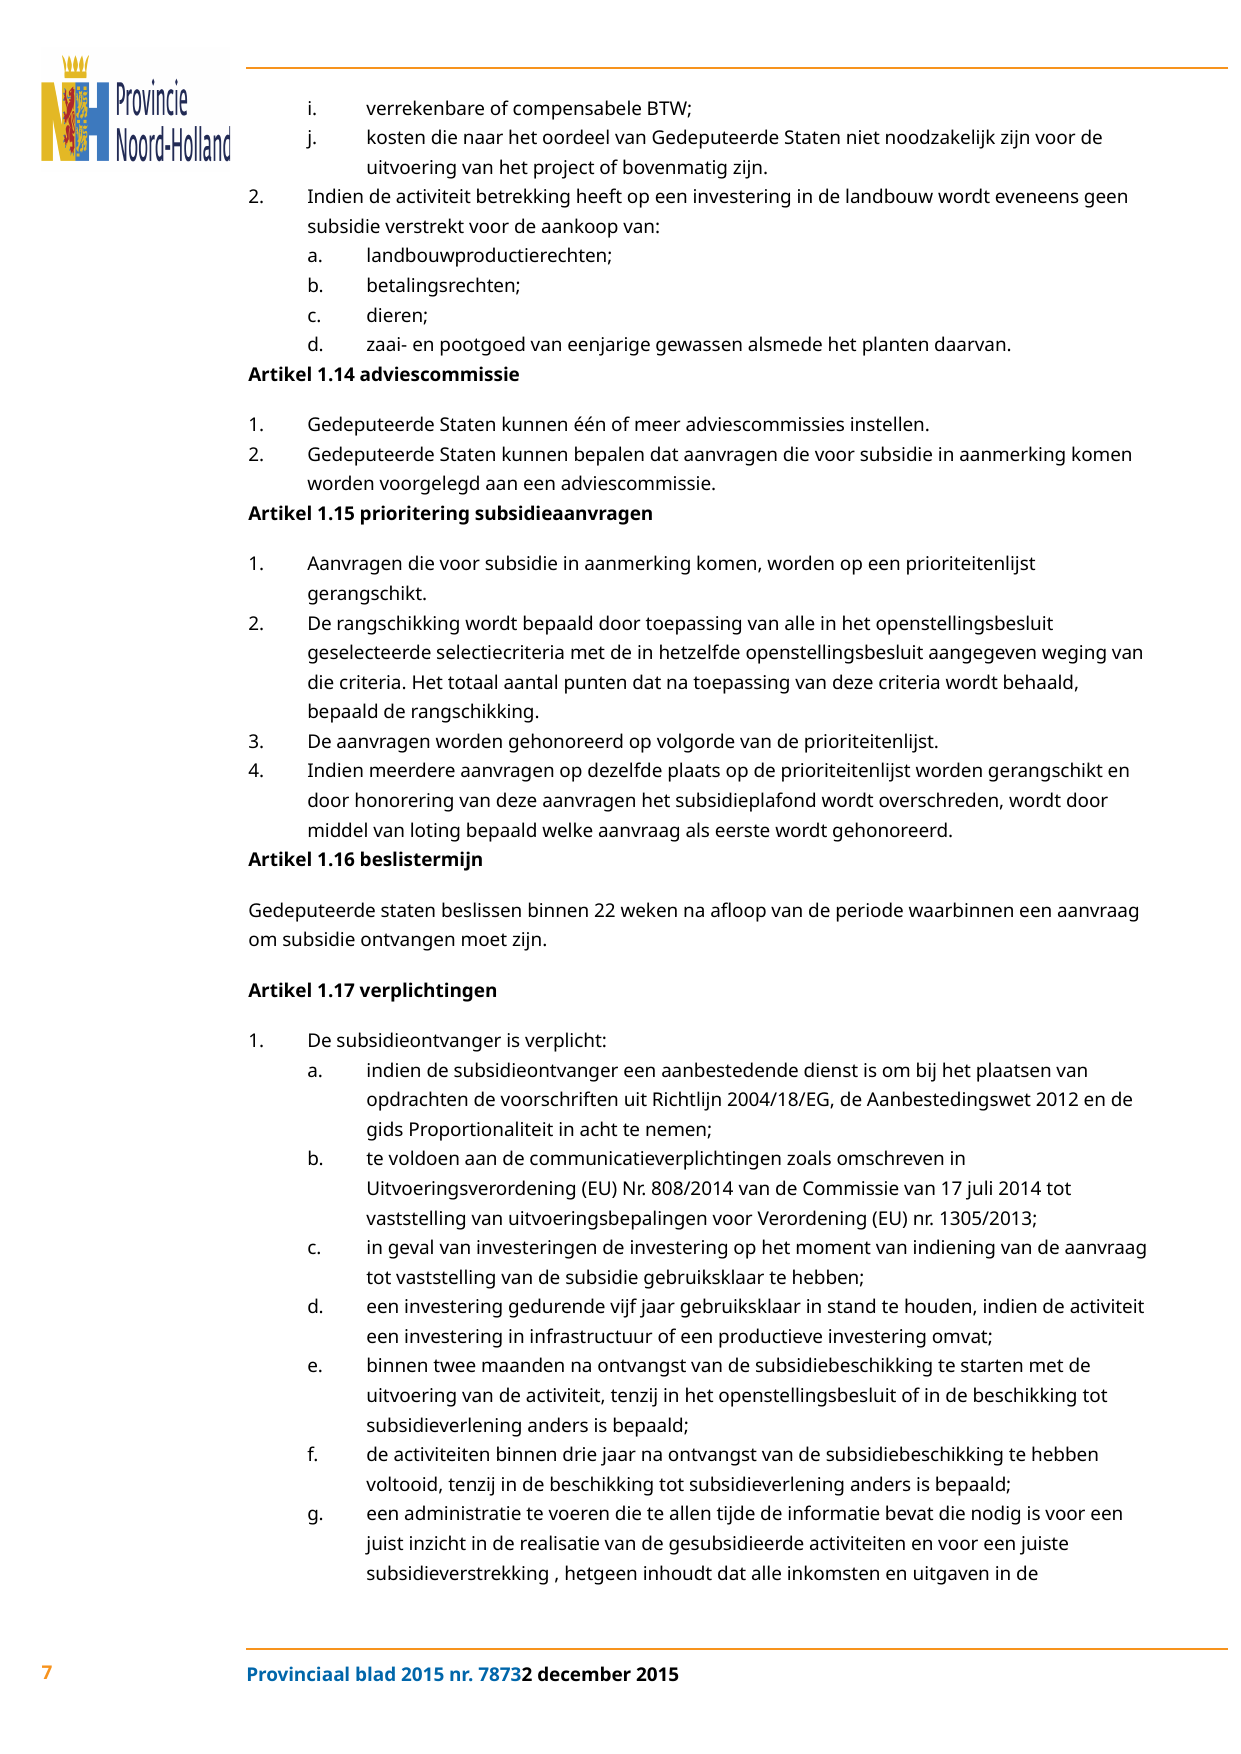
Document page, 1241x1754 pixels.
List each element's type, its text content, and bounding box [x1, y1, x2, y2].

list te voldoen aan de communicatieverplichtingen zoals omschreven in Uitvoeringsverordening (EU) Nr. 808/2014 van de Commissie van 17 juli 2014 tot vaststelling van uitvoeringsbepalingen voor Verordening (EU) nr. 1305/2013; [307, 1146, 1152, 1231]
list Gedeputeerde Staten kunnen bepalen dat aanvragen die voor subsidie in aanmerking komen worden voorgelegd aan een adviescommissie. [248, 441, 1152, 496]
list betalingsrechten; [307, 272, 1152, 298]
list Indien meerdere aanvragen op dezelfde plaats op de prioriteitenlijst worden gerangschikt en door honorering van deze aanvragen het subsidieplafond wordt overschreden, wordt door middel van loting bepaald welke aanvraag als eerste wordt gehonoreerd. [248, 758, 1152, 843]
list indien de subsidieontvanger een aanbestedende dienst is om bij het plaatsen van opdrachten de voorschriften uit Richtlijn 2004/18/EG, de Aanbestedingswet 2012 en de gids Proportionaliteit in acht te nemen; [307, 1057, 1152, 1142]
text Artikel 1.14 adviescommissie [248, 361, 1152, 387]
list landbouwproductierechten; [307, 243, 1152, 268]
text Artikel 1.15 prioritering subsidieaanvragen [248, 500, 1152, 526]
list kosten die naar het oordeel van Gedeputeerde Staten niet noodzakelijk zijn voor de uitvoering van het project of bovenmatig zijn. [307, 124, 1152, 180]
text Artikel 1.17 verplichtingen [248, 977, 1152, 1003]
list een investering gedurende vijf jaar gebruiksklaar in stand te houden, indien de activiteit een investering in infrastructuur of een productieve investering omvat; [307, 1293, 1152, 1349]
list de activiteiten binnen drie jaar na ontvangst van de subsidiebeschikking te hebben voltooid, tenzij in de beschikking tot subsidieverlening anders is bepaald; [307, 1441, 1152, 1497]
list De rangschikking wordt bepaald door toepassing van alle in het openstellingsbesluit geselecteerde selectiecriteria met de in hetzelfde openstellingsbesluit aangegeven weging van die criteria. Het totaal aantal punten dat na toepassing van deze criteria wordt behaald, bepaald de rangschikking. [248, 610, 1152, 724]
list Gedeputeerde Staten kunnen één of meer adviescommissies instellen. [248, 411, 1152, 437]
list De subsidieontvanger is verplicht: [248, 1027, 1152, 1053]
text Gedeputeerde staten beslissen binnen 22 weken na afloop van de periode waarbinnen een aanvraag om subsidie ontvangen moet zijn. [248, 897, 1152, 952]
picture [41, 47, 231, 172]
list dieren; [307, 302, 1152, 328]
text Artikel 1.16 beslistermijn [248, 846, 1152, 872]
list een administratie te voeren die te allen tijde de informatie bevat die nodig is voor een juist inzicht in de realisatie van de gesubsidieerde activiteiten en voor een juiste subsidieverstrekking , hetgeen inhoudt dat alle inkomsten en uitgaven in de [307, 1501, 1152, 1586]
list verrekenbare of compensabele BTW; [307, 95, 1152, 121]
list De aanvragen worden gehonoreerd op volgorde van de prioriteitenlijst. [248, 728, 1152, 754]
list binnen twee maanden na ontvangst van de subsidiebeschikking te starten met de uitvoering van de activiteit, tenzij in het openstellingsbesluit of in de beschikking tot subsidieverlening anders is bepaald; [307, 1353, 1152, 1438]
list zaai- en pootgoed van eenjarige gewassen alsmede het planten daarvan. [307, 331, 1152, 357]
list in geval van investeringen de investering op het moment van indiening van de aanvraag tot vaststelling van de subsidie gebruiksklaar te hebben; [307, 1234, 1152, 1290]
list Indien de activiteit betrekking heeft op een investering in de landbouw wordt eveneens geen subsidie verstrekt voor de aankoop van: [248, 183, 1152, 239]
list Aanvragen die voor subsidie in aanmerking komen, worden op een prioriteitenlijst gerangschikt. [248, 551, 1152, 606]
